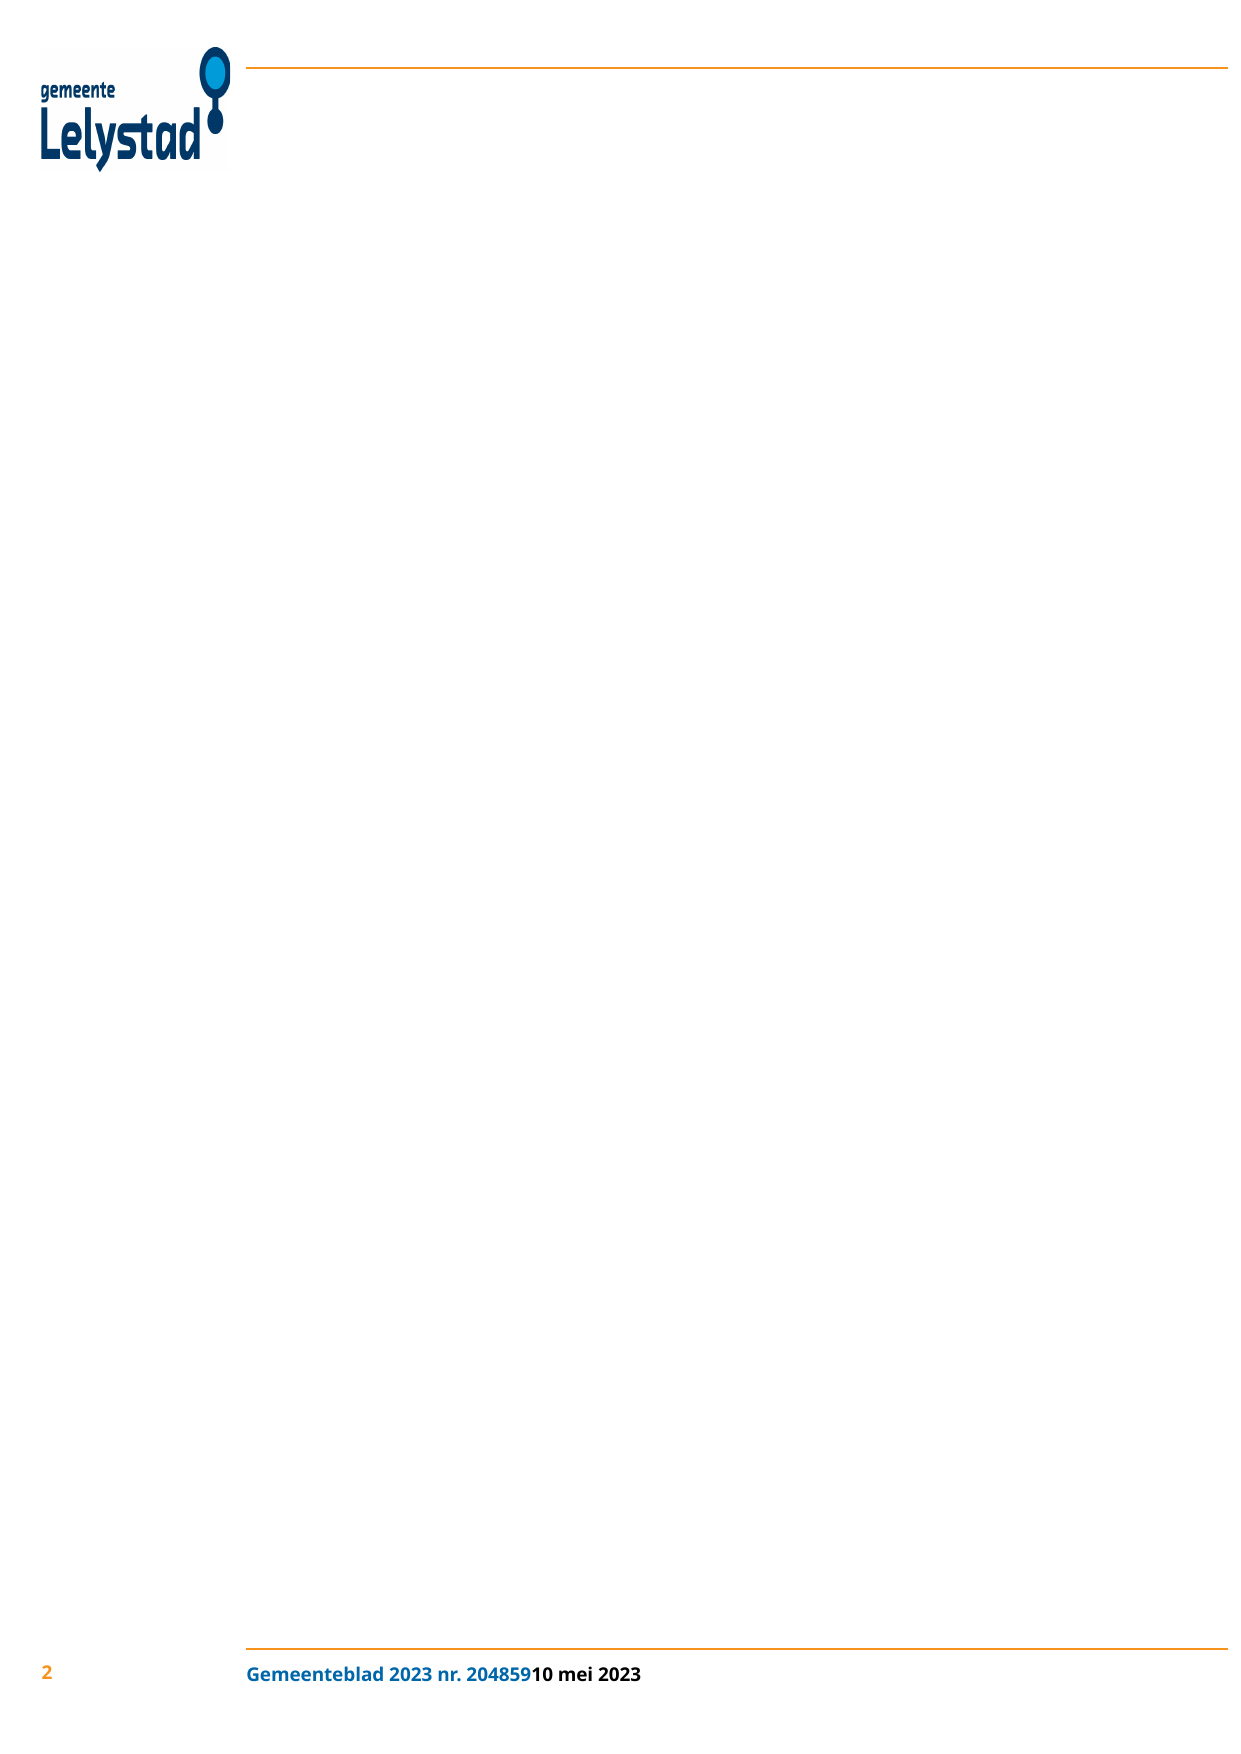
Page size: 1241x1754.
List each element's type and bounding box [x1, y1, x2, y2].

picture [41, 47, 231, 172]
